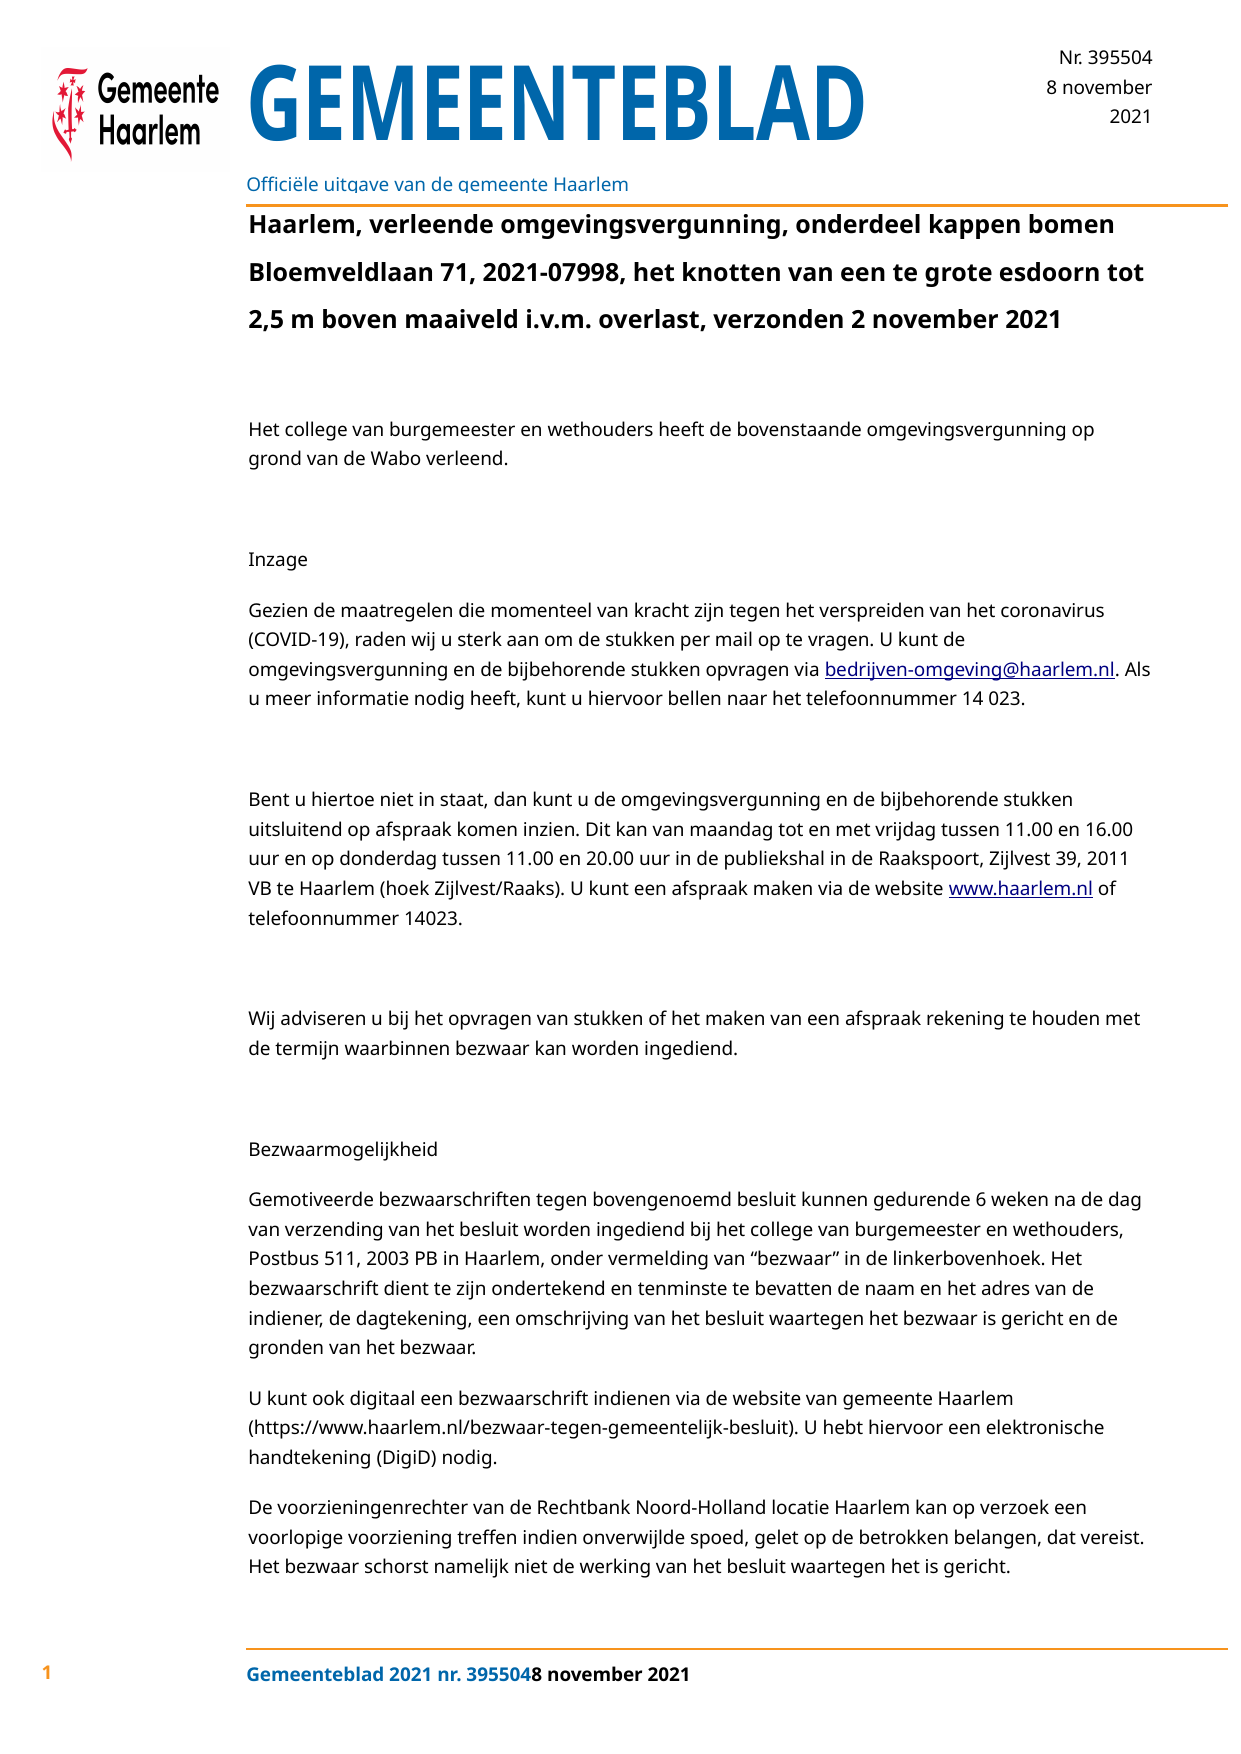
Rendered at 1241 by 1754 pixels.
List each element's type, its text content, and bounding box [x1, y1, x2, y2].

text De voorzieningenrechter van de Rechtbank Noord-Holland locatie Haarlem kan op verzoek een voorlopige voorziening treffen indien onverwijlde spoed, gelet op de betrokken belangen, dat vereist. Het bezwaar schorst namelijk niet de werking van het besluit waartegen het is gericht. [248, 1494, 1152, 1579]
text Inzage [248, 546, 1152, 572]
text Haarlem, verleende omgevingsvergunning, onderdeel kappen bomen Bloemveldlaan 71, 2021-07998, het knotten van een te grote esdoorn tot 2,5 m boven maaiveld i.v.m. overlast, verzonden 2 november 2021 [248, 207, 1152, 336]
text U kunt ook digitaal een bezwaarschrift indienen via de website van gemeente Haarlem (https://www.haarlem.nl/bezwaar-tegen-gemeentelijk-besluit). U hebt hiervoor een elektronische handtekening (DigiD) nodig. [248, 1385, 1152, 1469]
text Het college van burgemeester en wethouders heeft de bovenstaande omgevingsvergunning op grond van de Wabo verleend. [248, 416, 1152, 471]
text Wij adviseren u bij het opvragen van stukken of het maken van een afspraak rekening te houden met de termijn waarbinnen bezwaar kan worden ingediend. [248, 1006, 1152, 1061]
text Bezwaarmogelijkheid [248, 1136, 1152, 1162]
picture [41, 47, 231, 172]
text Bent u hiertoe niet in staat, dan kunt u de omgevingsvergunning en de bijbehorende stukken uitsluitend op afspraak komen inzien. Dit kan van maandag tot en met vrijdag tussen 11.00 en 16.00 uur en op donderdag tussen 11.00 en 20.00 uur in de publiekshal in de Raakspoort, Zijlvest 39, 2011 VB te Haarlem (hoek Zijlvest/Raaks). U kunt een afspraak maken via de website www.haarlem.nl of telefoonnummer 14023. [248, 786, 1152, 930]
text Gezien de maatregelen die momenteel van kracht zijn tegen het verspreiden van het coronavirus (COVID-19), raden wij u sterk aan om de stukken per mail op te vragen. U kunt de omgevingsvergunning en de bijbehorende stukken opvragen via bedrijven-omgeving@haarlem.nl. Als u meer informatie nodig heeft, kunt u hiervoor bellen naar het telefoonnummer 14 023. [248, 597, 1152, 711]
text Gemotiveerde bezwaarschriften tegen bovengenoemd besluit kunnen gedurende 6 weken na de dag van verzending van het besluit worden ingediend bij het college van burgemeester en wethouders, Postbus 511, 2003 PB in Haarlem, onder vermelding van “bezwaar” in de linkerbovenhoek. Het bezwaarschrift dient te zijn ondertekend en tenminste te bevatten de naam en het adres van de indiener, de dagtekening, een omschrijving van het besluit waartegen het bezwaar is gericht en de gronden van het bezwaar. [248, 1186, 1152, 1360]
